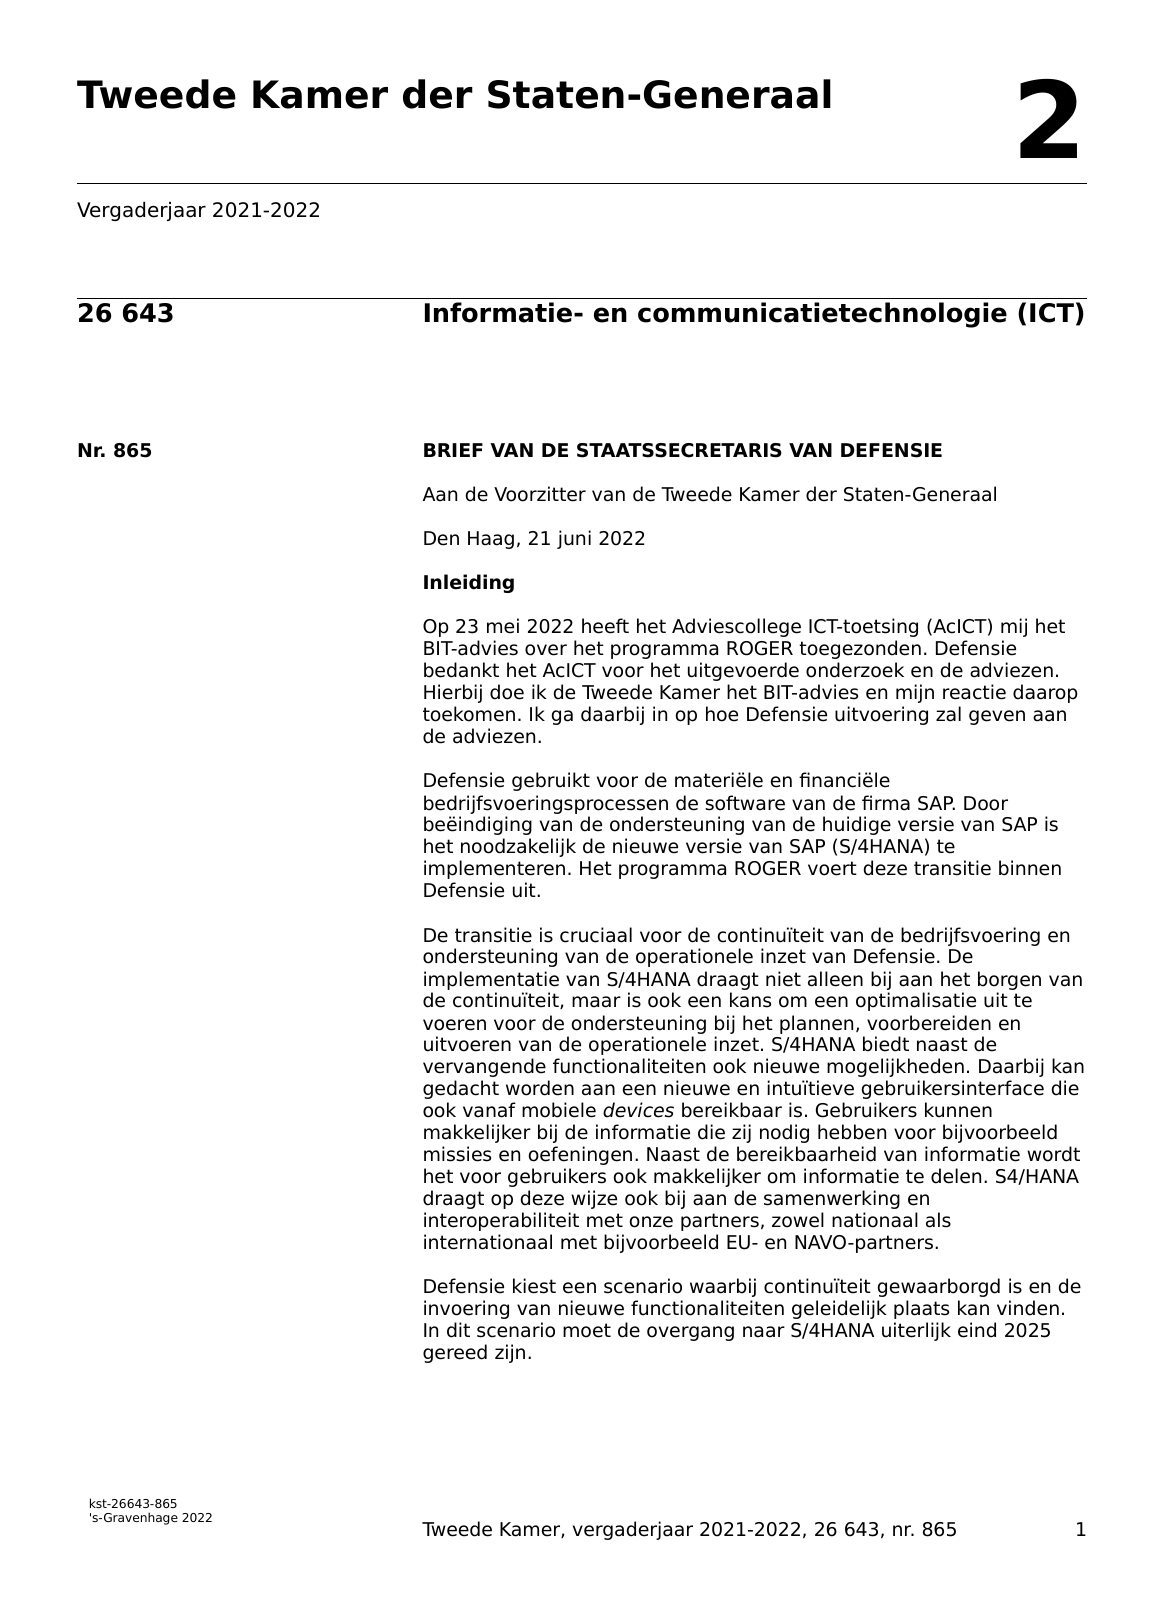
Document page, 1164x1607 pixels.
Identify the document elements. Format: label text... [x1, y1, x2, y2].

text Defensie kiest een scenario waarbij continuïteit gewaarborgd is en de invoering van nieuwe functionaliteiten geleidelijk plaats kan vinden. In dit scenario moet de overgang naar S/4HANA uiterlijk eind 2025 gereed zijn. [422, 1276, 1087, 1364]
subtitle 26 643 Informatie- en communicatietechnologie (ICT) [77, 299, 1087, 329]
text 's-Gravenhage 2022 [88, 1511, 323, 1525]
text Aan de Voorzitter van de Tweede Kamer der Staten-Generaal [422, 484, 1087, 506]
table_header Tweede Kamer der Staten-Generaal [77, 59, 886, 183]
subtitle Nr. 865 BRIEF VAN DE STAATSSECRETARIS VAN DEFENSIE [77, 440, 1087, 462]
table_header 2 [886, 59, 1087, 183]
subtitle Inleiding [422, 572, 1087, 594]
text Den Haag, 21 juni 2022 [422, 528, 1087, 550]
text Op 23 mei 2022 heeft het Adviescollege ICT-toetsing (AcICT) mij het BIT-advies over het programma ROGER toegezonden. Defensie bedankt het AcICT voor het uitgevoerde onderzoek en de adviezen. Hierbij doe ik de Tweede Kamer het BIT-advies en mijn reactie daarop toekomen. Ik ga daarbij in op hoe Defensie uitvoering zal geven aan de adviezen. [422, 616, 1087, 748]
text De transitie is cruciaal voor de continuïteit van de bedrijfsvoering en ondersteuning van de operationele inzet van Defensie. De implementatie van S/4HANA draagt niet alleen bij aan het borgen van de continuïteit, maar is ook een kans om een optimalisatie uit te voeren voor de ondersteuning bij het plannen, voorbereiden en uitvoeren van de operationele inzet. S/4HANA biedt naast de vervangende functionaliteiten ook nieuwe mogelijkheden. Daarbij kan gedacht worden aan een nieuwe en intuïtieve gebruikersinterface die ook vanaf mobiele devices bereikbaar is. Gebruikers kunnen makkelijker bij de informatie die zij nodig hebben voor bijvoorbeeld missies en oefeningen. Naast de bereikbaarheid van informatie wordt het voor gebruikers ook makkelijker om informatie te delen. S4/HANA draagt op deze wijze ook bij aan de samenwerking en interoperabiliteit met onze partners, zowel nationaal als internationaal met bijvoorbeeld EU- en NAVO-partners. [422, 924, 1087, 1254]
text kst-26643-865 [88, 1497, 323, 1511]
table_cell Vergaderjaar 2021-2022 [77, 184, 1087, 298]
text Defensie gebruikt voor de materiële en financiële bedrijfsvoeringsprocessen de software van de firma SAP. Door beëindiging van de ondersteuning van de huidige versie van SAP is het noodzakelijk de nieuwe versie van SAP (S/4HANA) te implementeren. Het programma ROGER voert deze transitie binnen Defensie uit. [422, 770, 1087, 902]
